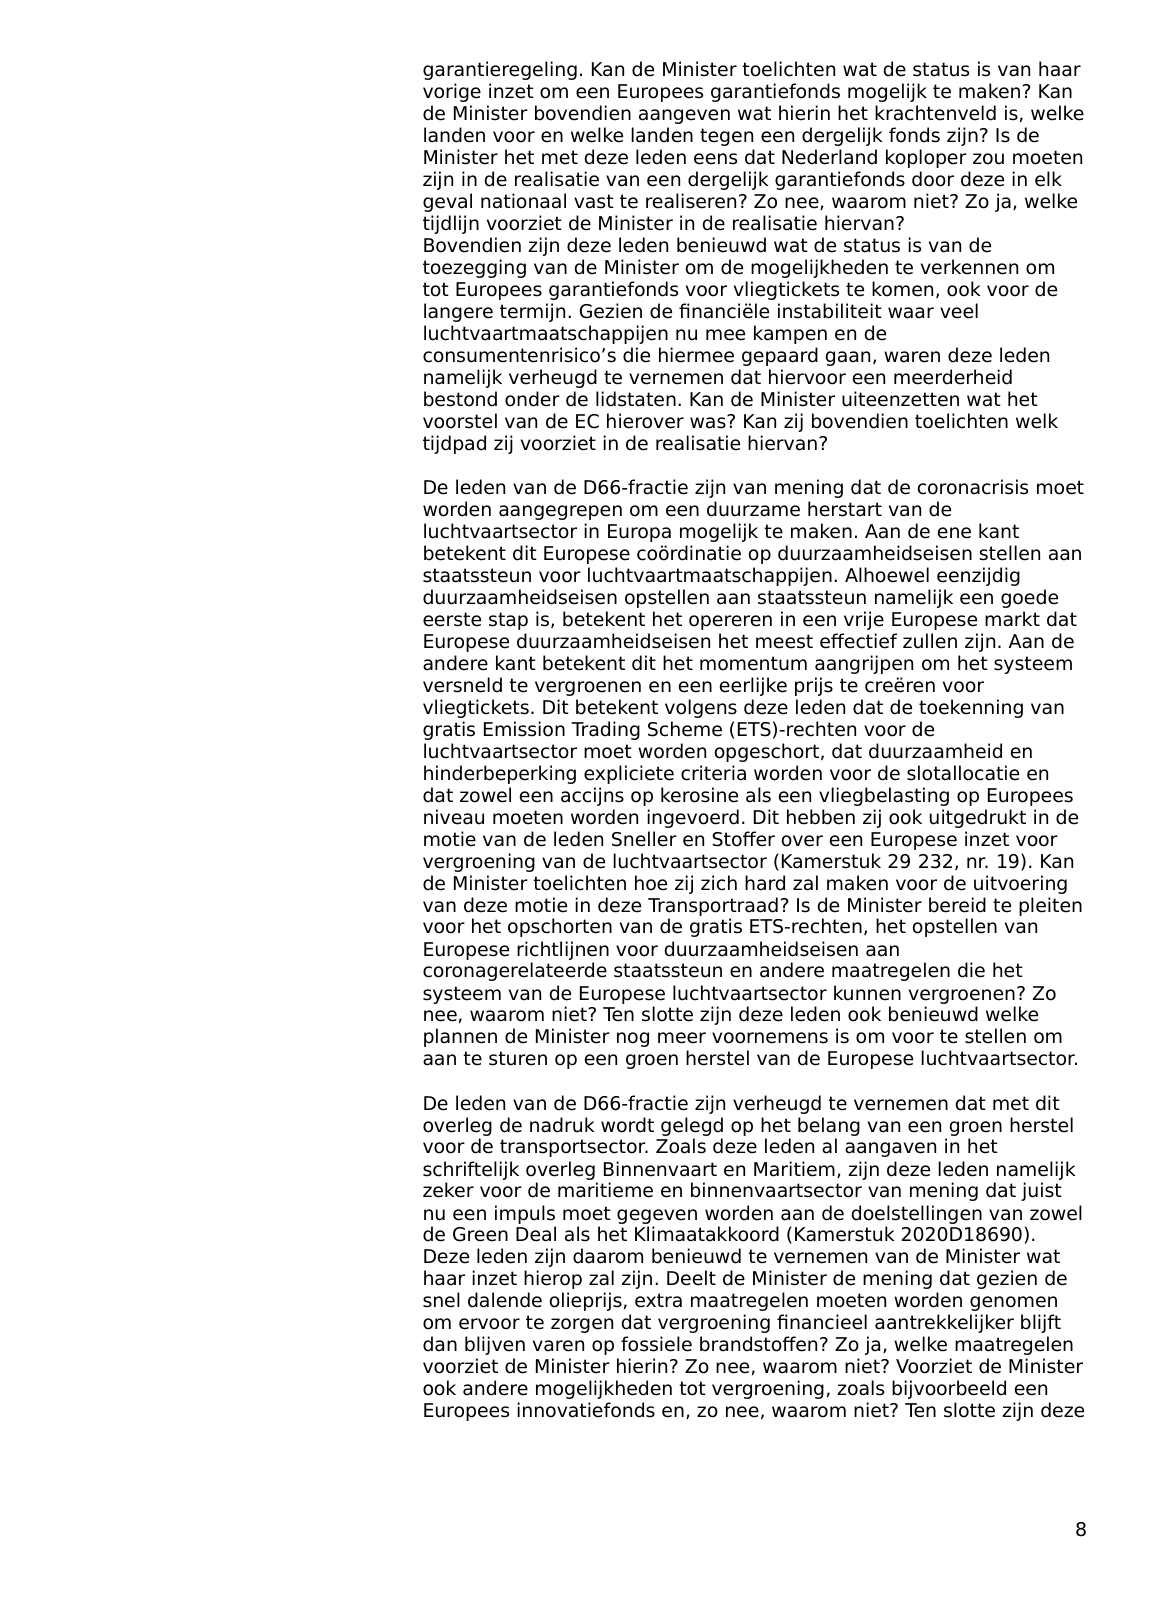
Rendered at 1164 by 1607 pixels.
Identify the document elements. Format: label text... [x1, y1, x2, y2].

text garantieregeling. Kan de Minister toelichten wat de status is van haar vorige inzet om een Europees garantiefonds mogelijk te maken? Kan de Minister bovendien aangeven wat hierin het krachtenveld is, welke landen voor en welke landen tegen een dergelijk fonds zijn? Is de Minister het met deze leden eens dat Nederland koploper zou moeten zijn in de realisatie van een dergelijk garantiefonds door deze in elk geval nationaal vast te realiseren? Zo nee, waarom niet? Zo ja, welke tijdlijn voorziet de Minister in de realisatie hiervan? [422, 59, 1087, 235]
text De leden van de D66-fractie zijn van mening dat de coronacrisis moet worden aangegrepen om een duurzame herstart van de luchtvaartsector in Europa mogelijk te maken. Aan de ene kant betekent dit Europese coördinatie op duurzaamheidseisen stellen aan staatssteun voor luchtvaartmaatschappijen. Alhoewel eenzijdig duurzaamheidseisen opstellen aan staatssteun namelijk een goede eerste stap is, betekent het opereren in een vrije Europese markt dat Europese duurzaamheidseisen het meest effectief zullen zijn. Aan de andere kant betekent dit het momentum aangrijpen om het systeem versneld te vergroenen en een eerlijke prijs te creëren voor vliegtickets. Dit betekent volgens deze leden dat de toekenning van gratis Emission Trading Scheme (ETS)-rechten voor de luchtvaartsector moet worden opgeschort, dat duurzaamheid en hinderbeperking expliciete criteria worden voor de slotallocatie en dat zowel een accijns op kerosine als een vliegbelasting op Europees niveau moeten worden ingevoerd. Dit hebben zij ook uitgedrukt in de motie van de leden Sneller en Stoffer over een Europese inzet voor vergroening van de luchtvaartsector (Kamerstuk 29 232, nr. 19). Kan de Minister toelichten hoe zij zich hard zal maken voor de uitvoering van deze motie in deze Transportraad? Is de Minister bereid te pleiten voor het opschorten van de gratis ETS-rechten, het opstellen van Europese richtlijnen voor duurzaamheidseisen aan coronagerelateerde staatssteun en andere maatregelen die het systeem van de Europese luchtvaartsector kunnen vergroenen? Zo nee, waarom niet? Ten slotte zijn deze leden ook benieuwd welke plannen de Minister nog meer voornemens is om voor te stellen om aan te sturen op een groen herstel van de Europese luchtvaartsector. [422, 477, 1087, 1070]
text Bovendien zijn deze leden benieuwd wat de status is van de toezegging van de Minister om de mogelijkheden te verkennen om tot Europees garantiefonds voor vliegtickets te komen, ook voor de langere termijn. Gezien de financiële instabiliteit waar veel luchtvaartmaatschappijen nu mee kampen en de consumentenrisico’s die hiermee gepaard gaan, waren deze leden namelijk verheugd te vernemen dat hiervoor een meerderheid bestond onder de lidstaten. Kan de Minister uiteenzetten wat het voorstel van de EC hierover was? Kan zij bovendien toelichten welk tijdpad zij voorziet in de realisatie hiervan? [422, 235, 1087, 455]
text De leden van de D66-fractie zijn verheugd te vernemen dat met dit overleg de nadruk wordt gelegd op het belang van een groen herstel voor de transportsector. Zoals deze leden al aangaven in het schriftelijk overleg Binnenvaart en Maritiem, zijn deze leden namelijk zeker voor de maritieme en binnenvaartsector van mening dat juist nu een impuls moet gegeven worden aan de doelstellingen van zowel de Green Deal als het Klimaatakkoord (Kamerstuk 2020D18690). Deze leden zijn daarom benieuwd te vernemen van de Minister wat haar inzet hierop zal zijn. Deelt de Minister de mening dat gezien de snel dalende olieprijs, extra maatregelen moeten worden genomen om ervoor te zorgen dat vergroening financieel aantrekkelijker blijft dan blijven varen op fossiele brandstoffen? Zo ja, welke maatregelen voorziet de Minister hierin? Zo nee, waarom niet? Voorziet de Minister ook andere mogelijkheden tot vergroening, zoals bijvoorbeeld een Europees innovatiefonds en, zo nee, waarom niet? Ten slotte zijn deze [422, 1092, 1087, 1422]
